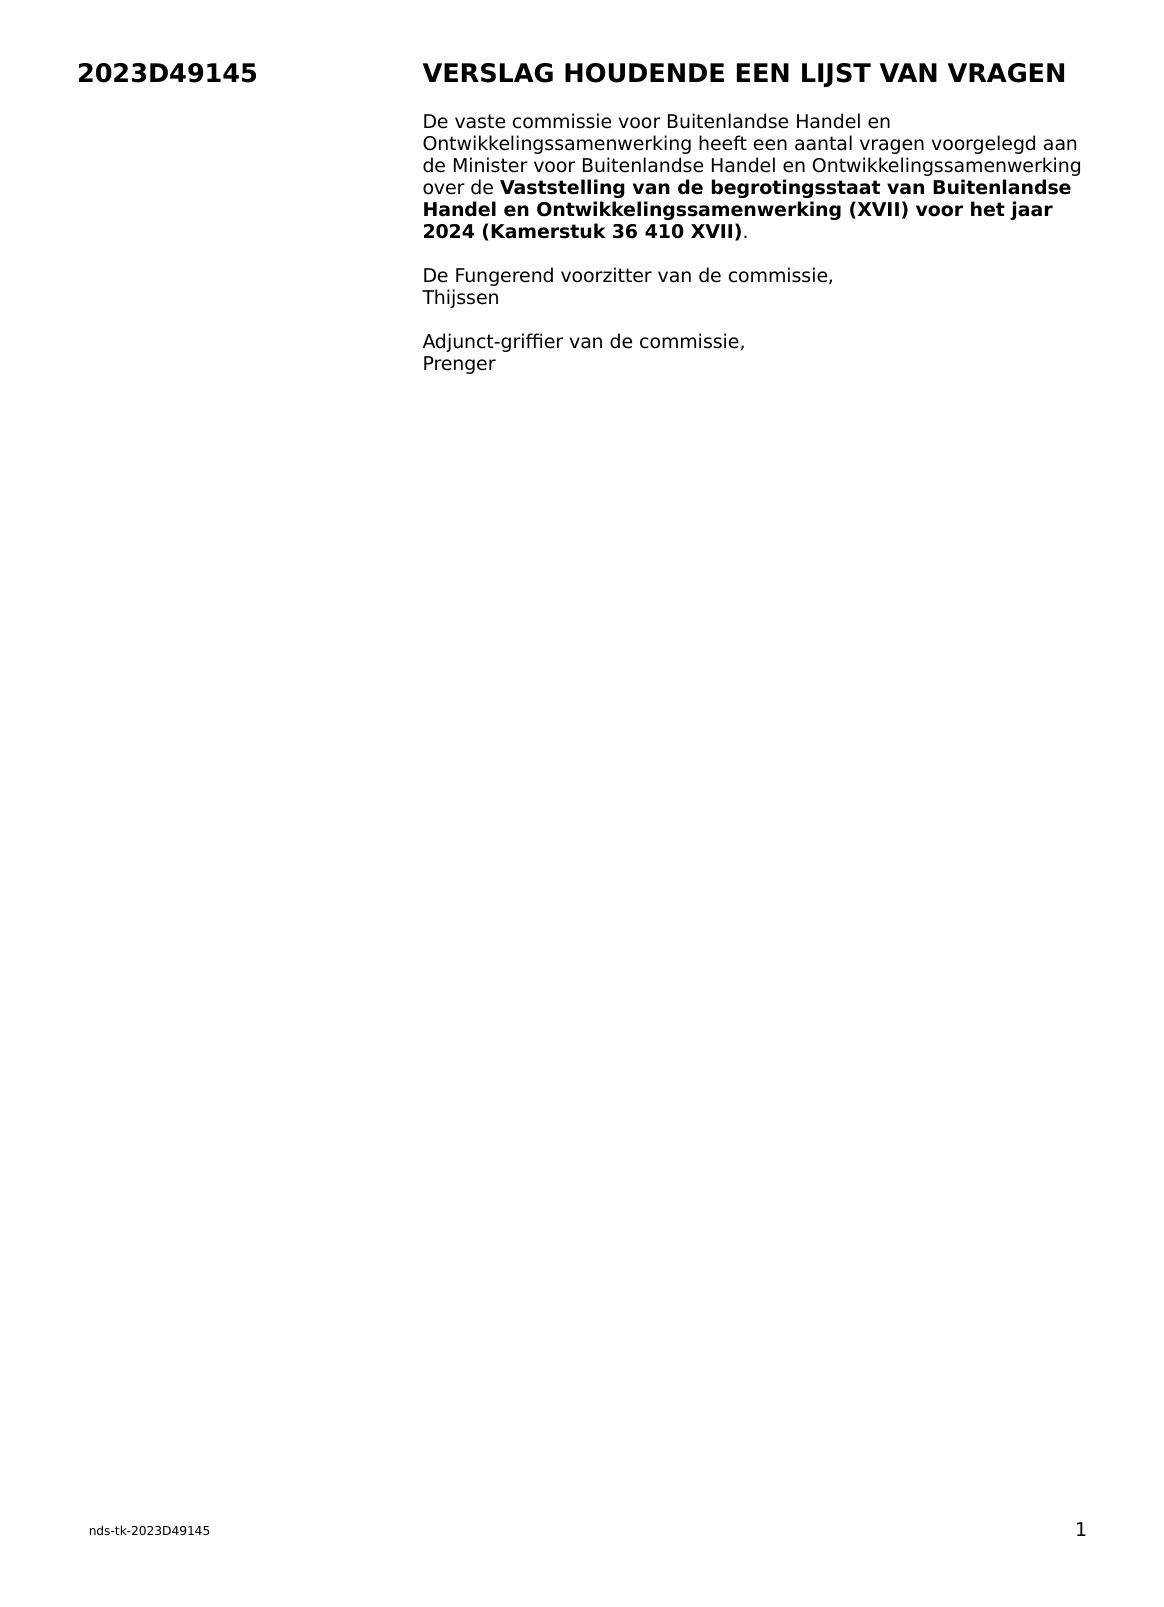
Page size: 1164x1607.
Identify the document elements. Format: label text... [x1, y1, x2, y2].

text Adjunct-griffier van de commissie, [422, 331, 1087, 353]
text De vaste commissie voor Buitenlandse Handel en Ontwikkelingssamenwerking heeft een aantal vragen voorgelegd aan de Minister voor Buitenlandse Handel en Ontwikkelingssamenwerking over de Vaststelling van de begrotingsstaat van Buitenlandse Handel en Ontwikkelingssamenwerking (XVII) voor het jaar 2024 (Kamerstuk 36 410 XVII). [422, 111, 1087, 243]
text Prenger [422, 353, 1087, 375]
text 2023D49145 VERSLAG HOUDENDE EEN LIJST VAN VRAGEN [77, 59, 1087, 89]
text Thijssen [422, 287, 1087, 309]
text nds-tk-2023D49145 [88, 1524, 323, 1538]
text De Fungerend voorzitter van de commissie, [422, 265, 1087, 287]
